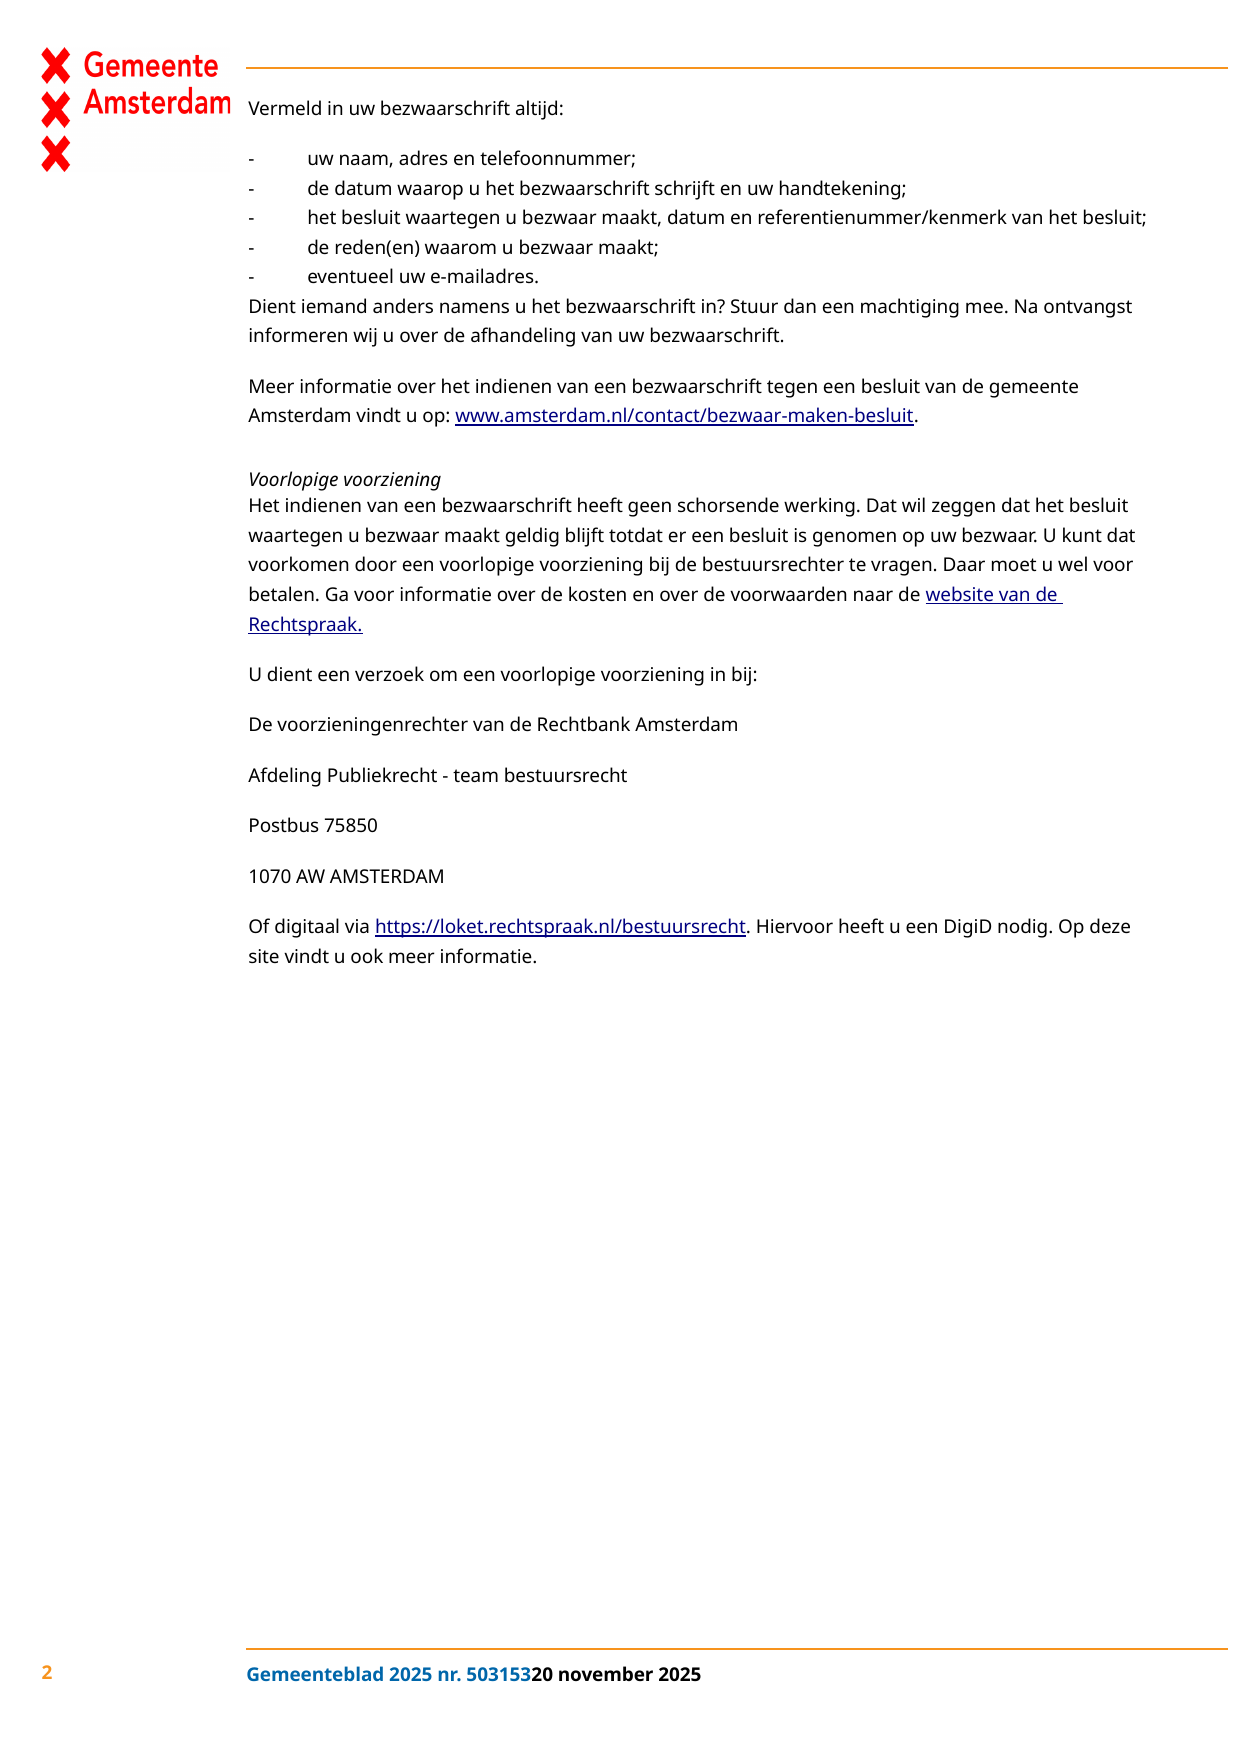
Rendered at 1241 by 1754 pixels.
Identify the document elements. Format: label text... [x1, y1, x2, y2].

text Het indienen van een bezwaarschrift heeft geen schorsende werking. Dat wil zeggen dat het besluit waartegen u bezwaar maakt geldig blijft totdat er een besluit is genomen op uw bezwaar. U kunt dat voorkomen door een voorlopige voorziening bij de bestuursrechter te vragen. Daar moet u wel voor betalen. Ga voor informatie over de kosten en over de voorwaarden naar de website van de Rechtspraak. [248, 492, 1152, 636]
text Of digitaal via https://loket.rechtspraak.nl/bestuursrecht. Hiervoor heeft u een DigiD nodig. Op deze site vindt u ook meer informatie. [248, 913, 1152, 968]
list de datum waarop u het bezwaarschrift schrijft en uw handtekening; [248, 175, 1152, 201]
text Dient iemand anders namens u het bezwaarschrift in? Stuur dan een machtiging mee. Na ontvangst informeren wij u over de afhandeling van uw bezwaarschrift. [248, 293, 1152, 348]
text Vermeld in uw bezwaarschrift altijd: [248, 95, 1152, 121]
text Meer informatie over het indienen van een bezwaarschrift tegen een besluit van de gemeente Amsterdam vindt u op: www.amsterdam.nl/contact/bezwaar-maken-besluit. [248, 373, 1152, 428]
text U dient een verzoek om een voorlopige voorziening in bij: [248, 661, 1152, 687]
list de reden(en) waarom u bezwaar maakt; [248, 234, 1152, 260]
picture [41, 47, 231, 172]
text Voorlopige voorziening [248, 467, 1152, 492]
text 1070 AW AMSTERDAM [248, 863, 1152, 888]
text Afdeling Publiekrecht - team bestuursrecht [248, 762, 1152, 788]
text Postbus 75850 [248, 812, 1152, 838]
text De voorzieningenrechter van de Rechtbank Amsterdam [248, 712, 1152, 737]
list eventueel uw e-mailadres. [248, 263, 1152, 289]
list uw naam, adres en telefoonnummer; [248, 145, 1152, 171]
list het besluit waartegen u bezwaar maakt, datum en referentienummer/kenmerk van het besluit; [248, 204, 1152, 230]
